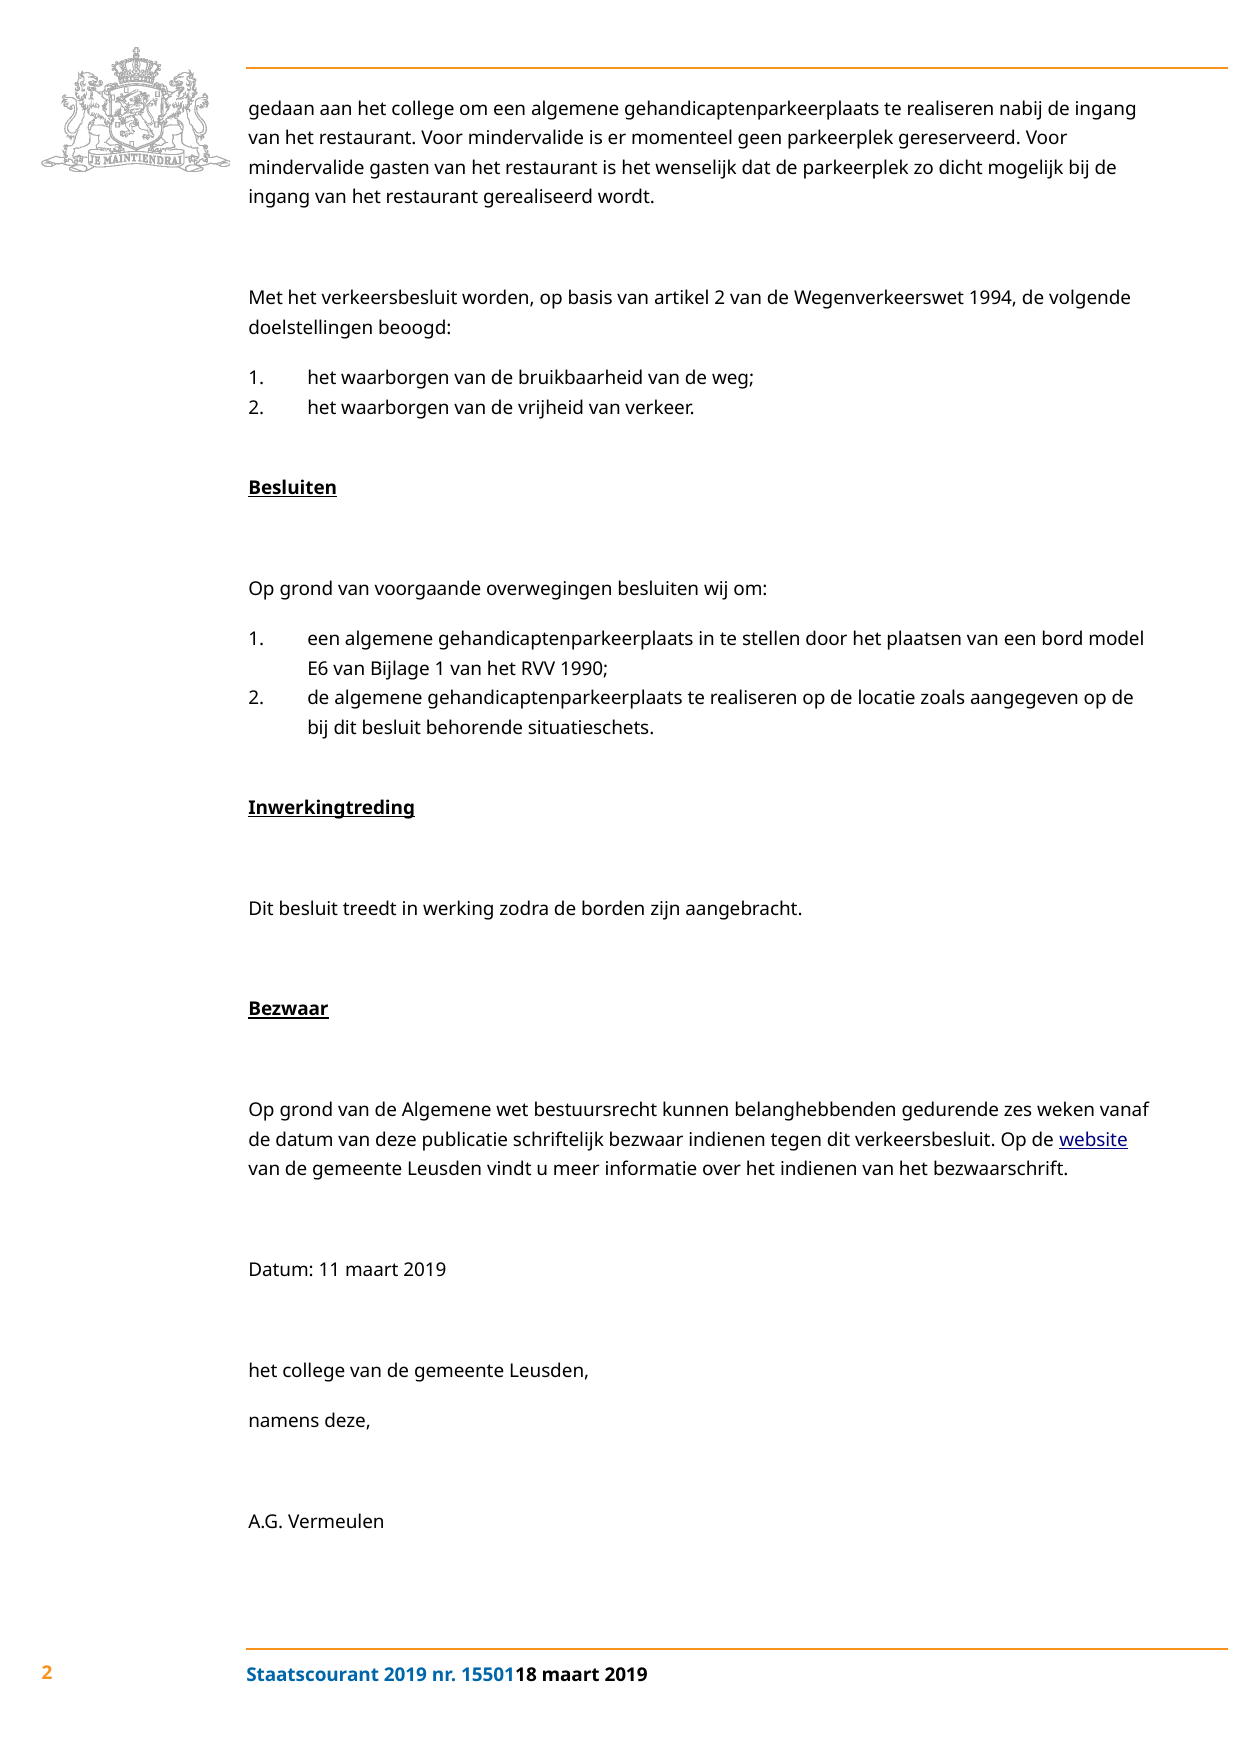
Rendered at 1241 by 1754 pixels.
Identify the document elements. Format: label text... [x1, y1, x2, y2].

text namens deze, [248, 1408, 1152, 1433]
text gedaan aan het college om een algemene gehandicaptenparkeerplaats te realiseren nabij de ingang van het restaurant. Voor mindervalide is er momenteel geen parkeerplek gereserveerd. Voor mindervalide gasten van het restaurant is het wenselijk dat de parkeerplek zo dicht mogelijk bij de ingang van het restaurant gerealiseerd wordt. [248, 95, 1152, 209]
text Bezwaar [248, 996, 1152, 1021]
list het waarborgen van de bruikbaarheid van de weg; [248, 364, 1152, 390]
list het waarborgen van de vrijheid van verkeer. [248, 394, 1152, 420]
text Datum: 11 maart 2019 [248, 1256, 1152, 1282]
text Besluiten [248, 474, 1152, 500]
text Met het verkeersbesluit worden, op basis van artikel 2 van de Wegenverkeerswet 1994, de volgende doelstellingen beoogd: [248, 284, 1152, 340]
text het college van de gemeente Leusden, [248, 1357, 1152, 1383]
list een algemene gehandicaptenparkeerplaats in te stellen door het plaatsen van een bord model E6 van Bijlage 1 van het RVV 1990; [248, 625, 1152, 681]
text Dit besluit treedt in werking zodra de borden zijn aangebracht. [248, 895, 1152, 921]
text Op grond van voorgaande overwegingen besluiten wij om: [248, 575, 1152, 601]
text Op grond van de Algemene wet bestuursrecht kunnen belanghebbenden gedurende zes weken vanaf de datum van deze publicatie schriftelijk bezwaar indienen tegen dit verkeersbesluit. Op de website van de gemeente Leusden vindt u meer informatie over het indienen van het bezwaarschrift. [248, 1096, 1152, 1181]
text Inwerkingtreding [248, 794, 1152, 820]
list de algemene gehandicaptenparkeerplaats te realiseren op de locatie zoals aangegeven op de bij dit besluit behorende situatieschets. [248, 684, 1152, 740]
text A.G. Vermeulen [248, 1508, 1152, 1534]
picture [41, 47, 231, 172]
